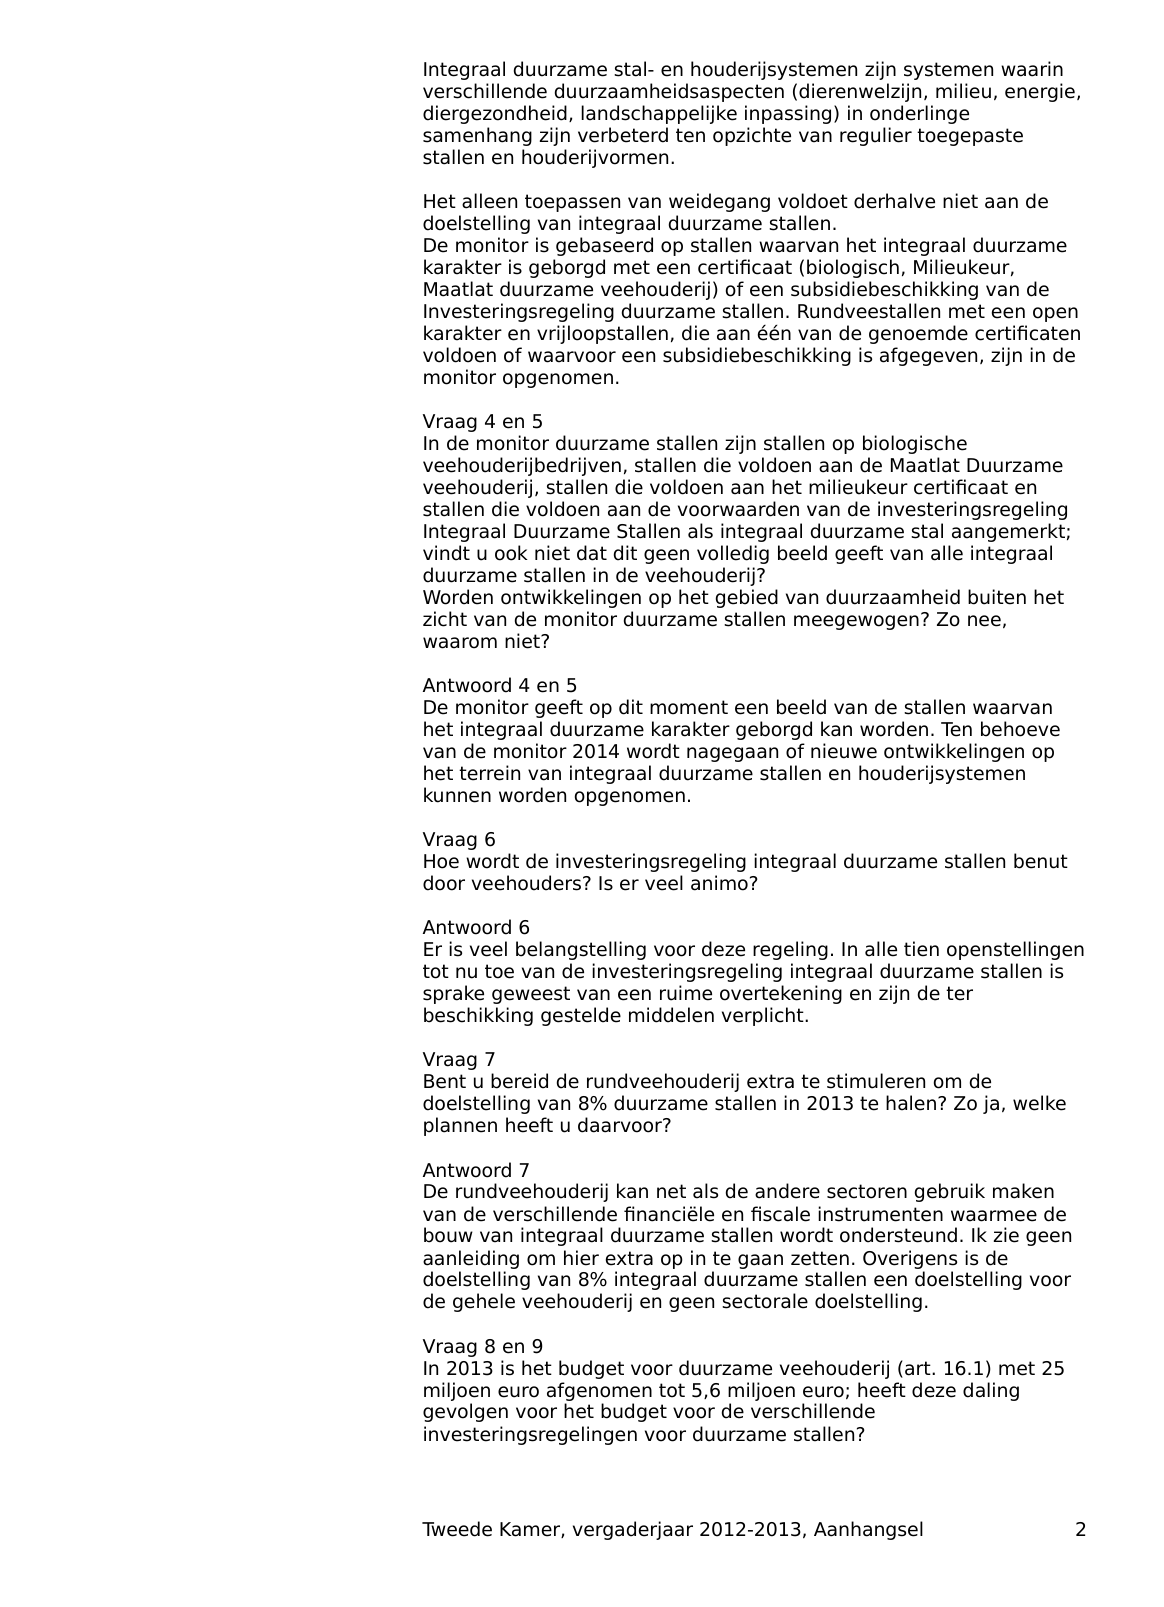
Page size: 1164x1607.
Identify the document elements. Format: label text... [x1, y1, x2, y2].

text Antwoord 7 [422, 1159, 1087, 1181]
text Bent u bereid de rundveehouderij extra te stimuleren om de doelstelling van 8% duurzame stallen in 2013 te halen? Zo ja, welke plannen heeft u daarvoor? [422, 1071, 1087, 1137]
text De monitor is gebaseerd op stallen waarvan het integraal duurzame karakter is geborgd met een certificaat (biologisch, Milieukeur, Maatlat duurzame veehouderij) of een subsidiebeschikking van de Investeringsregeling duurzame stallen. Rundveestallen met een open karakter en vrijloopstallen, die aan één van de genoemde certificaten voldoen of waarvoor een subsidiebeschikking is afgegeven, zijn in de monitor opgenomen. [422, 235, 1087, 389]
text Vraag 6 [422, 829, 1087, 851]
text Er is veel belangstelling voor deze regeling. In alle tien openstellingen tot nu toe van de investeringsregeling integraal duurzame stallen is sprake geweest van een ruime overtekening en zijn de ter beschikking gestelde middelen verplicht. [422, 939, 1087, 1027]
text Hoe wordt de investeringsregeling integraal duurzame stallen benut door veehouders? Is er veel animo? [422, 851, 1087, 895]
text In de monitor duurzame stallen zijn stallen op biologische veehouderijbedrijven, stallen die voldoen aan de Maatlat Duurzame veehouderij, stallen die voldoen aan het milieukeur certificaat en stallen die voldoen aan de voorwaarden van de investeringsregeling Integraal Duurzame Stallen als integraal duurzame stal aangemerkt; vindt u ook niet dat dit geen volledig beeld geeft van alle integraal duurzame stallen in de veehouderij? [422, 433, 1087, 587]
text De rundveehouderij kan net als de andere sectoren gebruik maken van de verschillende financiële en fiscale instrumenten waarmee de bouw van integraal duurzame stallen wordt ondersteund. Ik zie geen aanleiding om hier extra op in te gaan zetten. Overigens is de doelstelling van 8% integraal duurzame stallen een doelstelling voor de gehele veehouderij en geen sectorale doelstelling. [422, 1181, 1087, 1313]
text Vraag 8 en 9 [422, 1336, 1087, 1357]
text Integraal duurzame stal- en houderijsystemen zijn systemen waarin verschillende duurzaamheidsaspecten (dierenwelzijn, milieu, energie, diergezondheid, landschappelijke inpassing) in onderlinge samenhang zijn verbeterd ten opzichte van regulier toegepaste stallen en houderijvormen. [422, 59, 1087, 169]
text Vraag 4 en 5 [422, 411, 1087, 433]
text Het alleen toepassen van weidegang voldoet derhalve niet aan de doelstelling van integraal duurzame stallen. [422, 191, 1087, 235]
text Antwoord 4 en 5 [422, 675, 1087, 697]
text De monitor geeft op dit moment een beeld van de stallen waarvan het integraal duurzame karakter geborgd kan worden. Ten behoeve van de monitor 2014 wordt nagegaan of nieuwe ontwikkelingen op het terrein van integraal duurzame stallen en houderijsystemen kunnen worden opgenomen. [422, 697, 1087, 807]
text Worden ontwikkelingen op het gebied van duurzaamheid buiten het zicht van de monitor duurzame stallen meegewogen? Zo nee, waarom niet? [422, 587, 1087, 653]
text Vraag 7 [422, 1049, 1087, 1071]
text In 2013 is het budget voor duurzame veehouderij (art. 16.1) met 25 miljoen euro afgenomen tot 5,6 miljoen euro; heeft deze daling gevolgen voor het budget voor de verschillende investeringsregelingen voor duurzame stallen? [422, 1357, 1087, 1445]
text Antwoord 6 [422, 917, 1087, 939]
